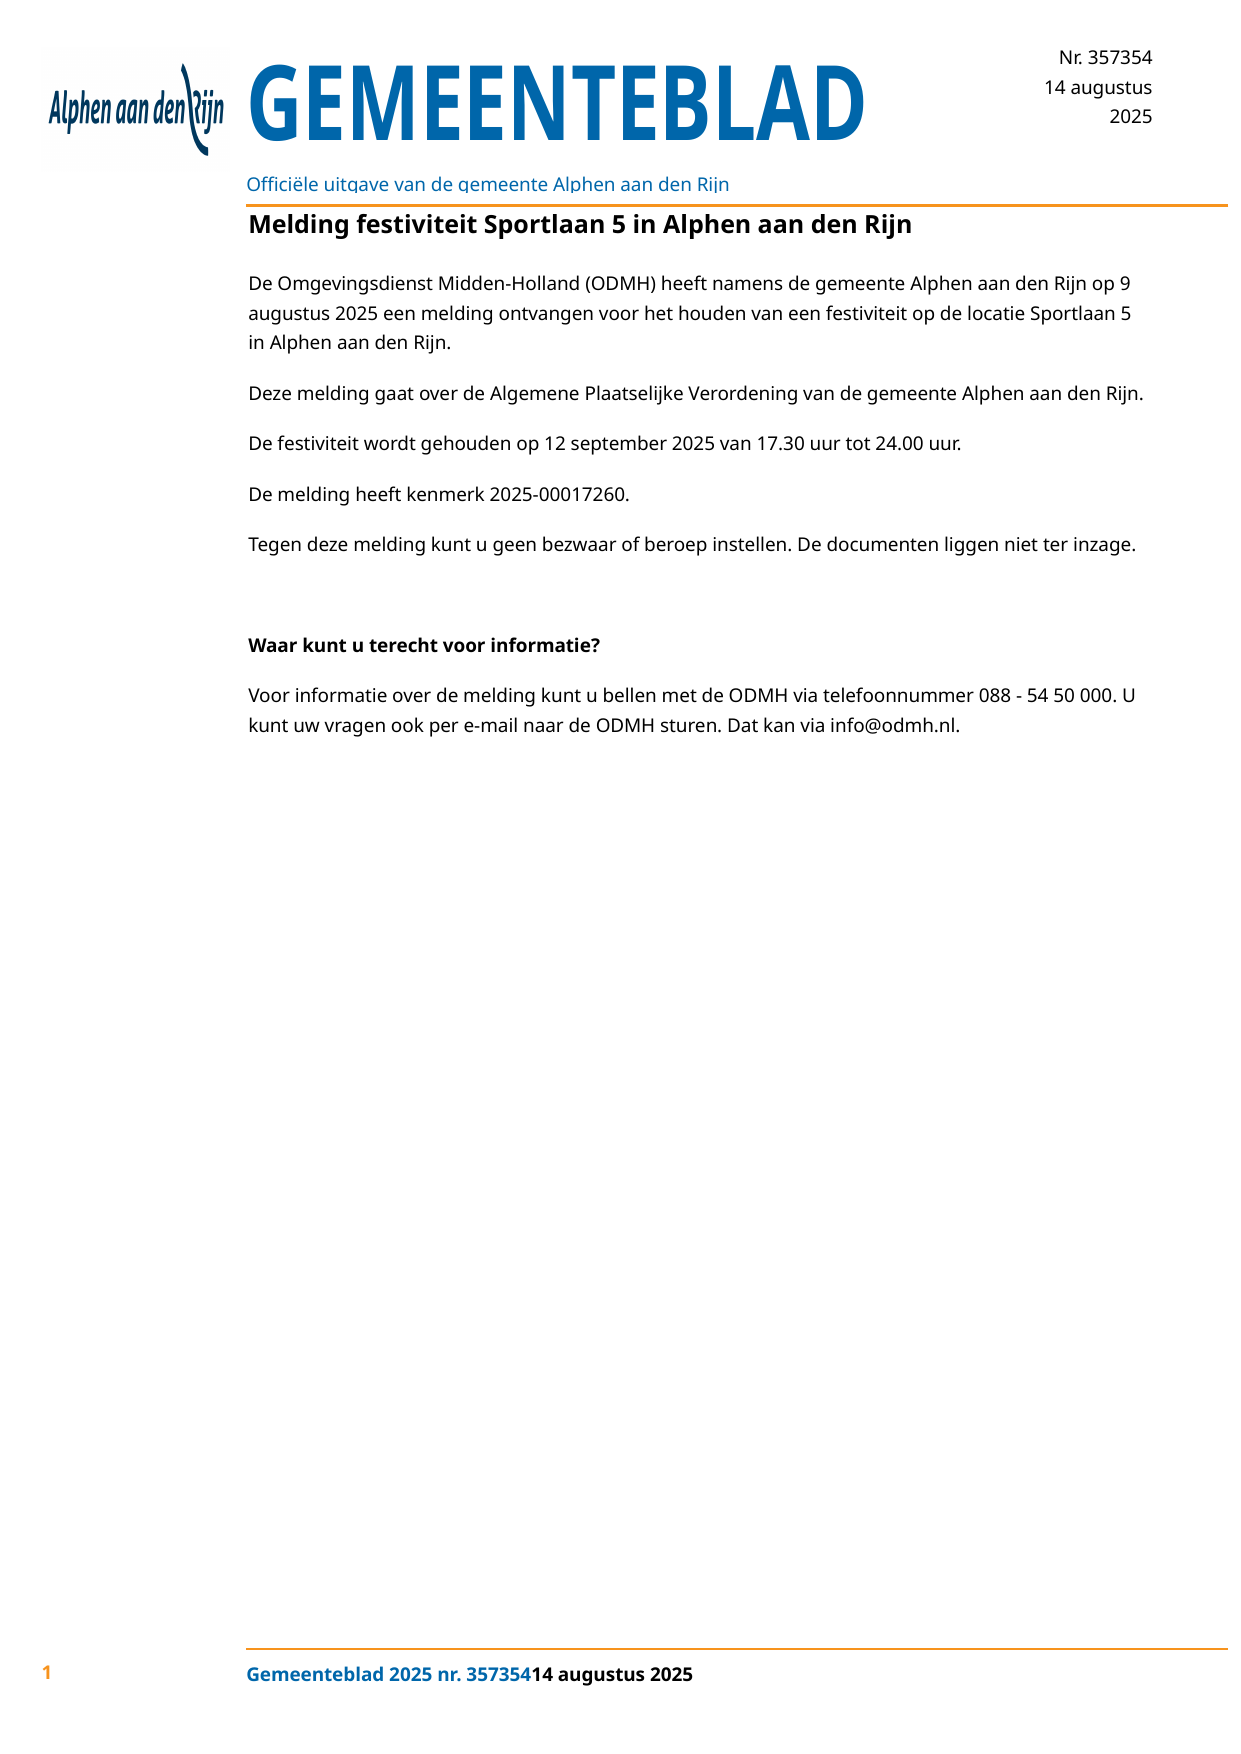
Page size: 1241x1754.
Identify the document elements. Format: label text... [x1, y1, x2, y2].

text De Omgevingsdienst Midden-Holland (ODMH) heeft namens de gemeente Alphen aan den Rijn op 9 augustus 2025 een melding ontvangen voor het houden van een festiviteit op de locatie Sportlaan 5 in Alphen aan den Rijn. [248, 270, 1152, 355]
text Voor informatie over de melding kunt u bellen met de ODMH via telefoonnummer 088 - 54 50 000. U kunt uw vragen ook per e-mail naar de ODMH sturen. Dat kan via info@odmh.nl. [248, 682, 1152, 738]
text Deze melding gaat over de Algemene Plaatselijke Verordening van de gemeente Alphen aan den Rijn. [248, 380, 1152, 406]
text De melding heeft kenmerk 2025-00017260. [248, 481, 1152, 506]
text Waar kunt u terecht voor informatie? [248, 632, 1152, 658]
text De festiviteit wordt gehouden op 12 september 2025 van 17.30 uur tot 24.00 uur. [248, 430, 1152, 456]
picture [41, 47, 231, 172]
text Tegen deze melding kunt u geen bezwaar of beroep instellen. De documenten liggen niet ter inzage. [248, 531, 1152, 557]
text Melding festiviteit Sportlaan 5 in Alphen aan den Rijn [248, 207, 1152, 241]
